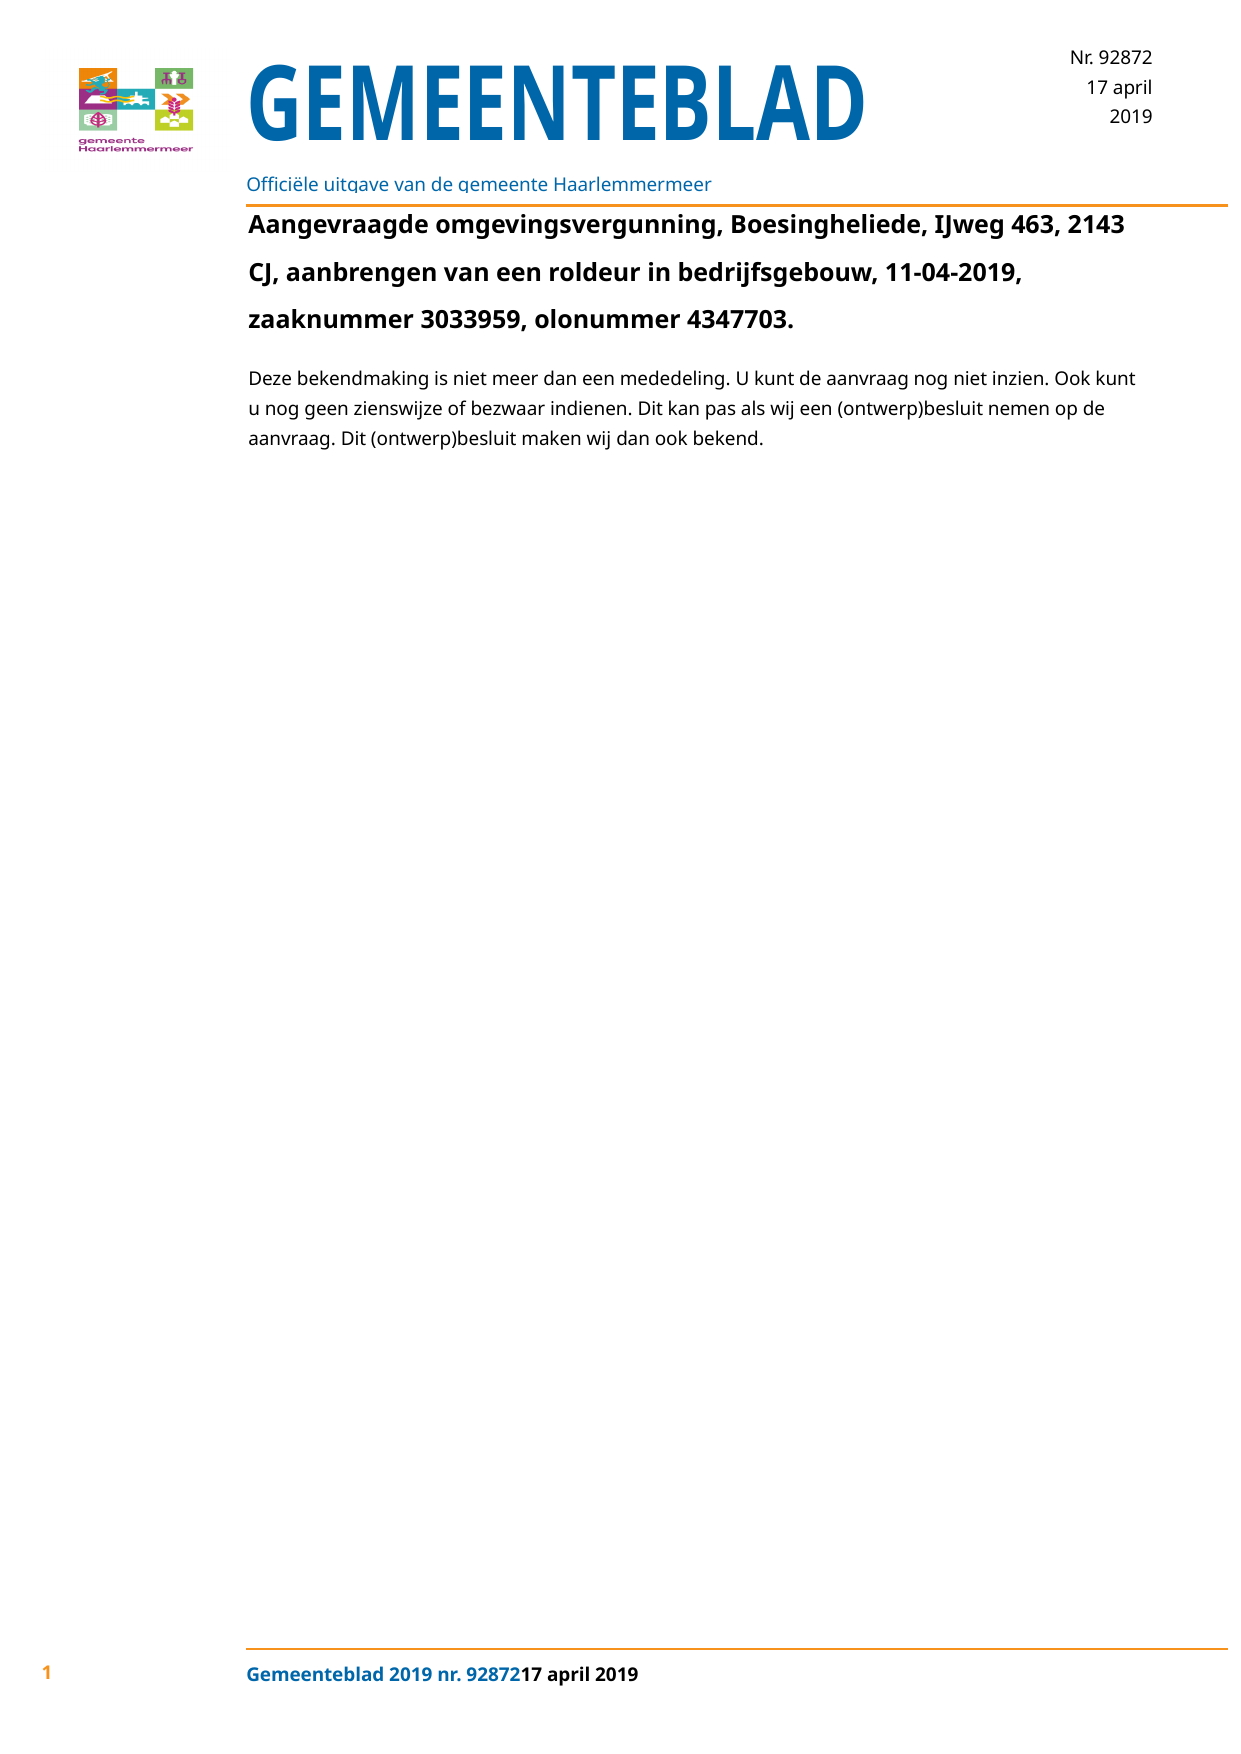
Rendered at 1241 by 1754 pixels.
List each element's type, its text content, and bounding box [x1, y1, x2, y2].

text Aangevraagde omgevingsvergunning, Boesingheliede, IJweg 463, 2143 CJ, aanbrengen van een roldeur in bedrijfsgebouw, 11-04-2019, zaaknummer 3033959, olonummer 4347703. [248, 207, 1152, 336]
text Deze bekendmaking is niet meer dan een mededeling. U kunt de aanvraag nog niet inzien. Ook kunt u nog geen zienswijze of bezwaar indienen. Dit kan pas als wij een (ontwerp)besluit nemen op de aanvraag. Dit (ontwerp)besluit maken wij dan ook bekend. [248, 366, 1152, 450]
picture [41, 47, 231, 172]
